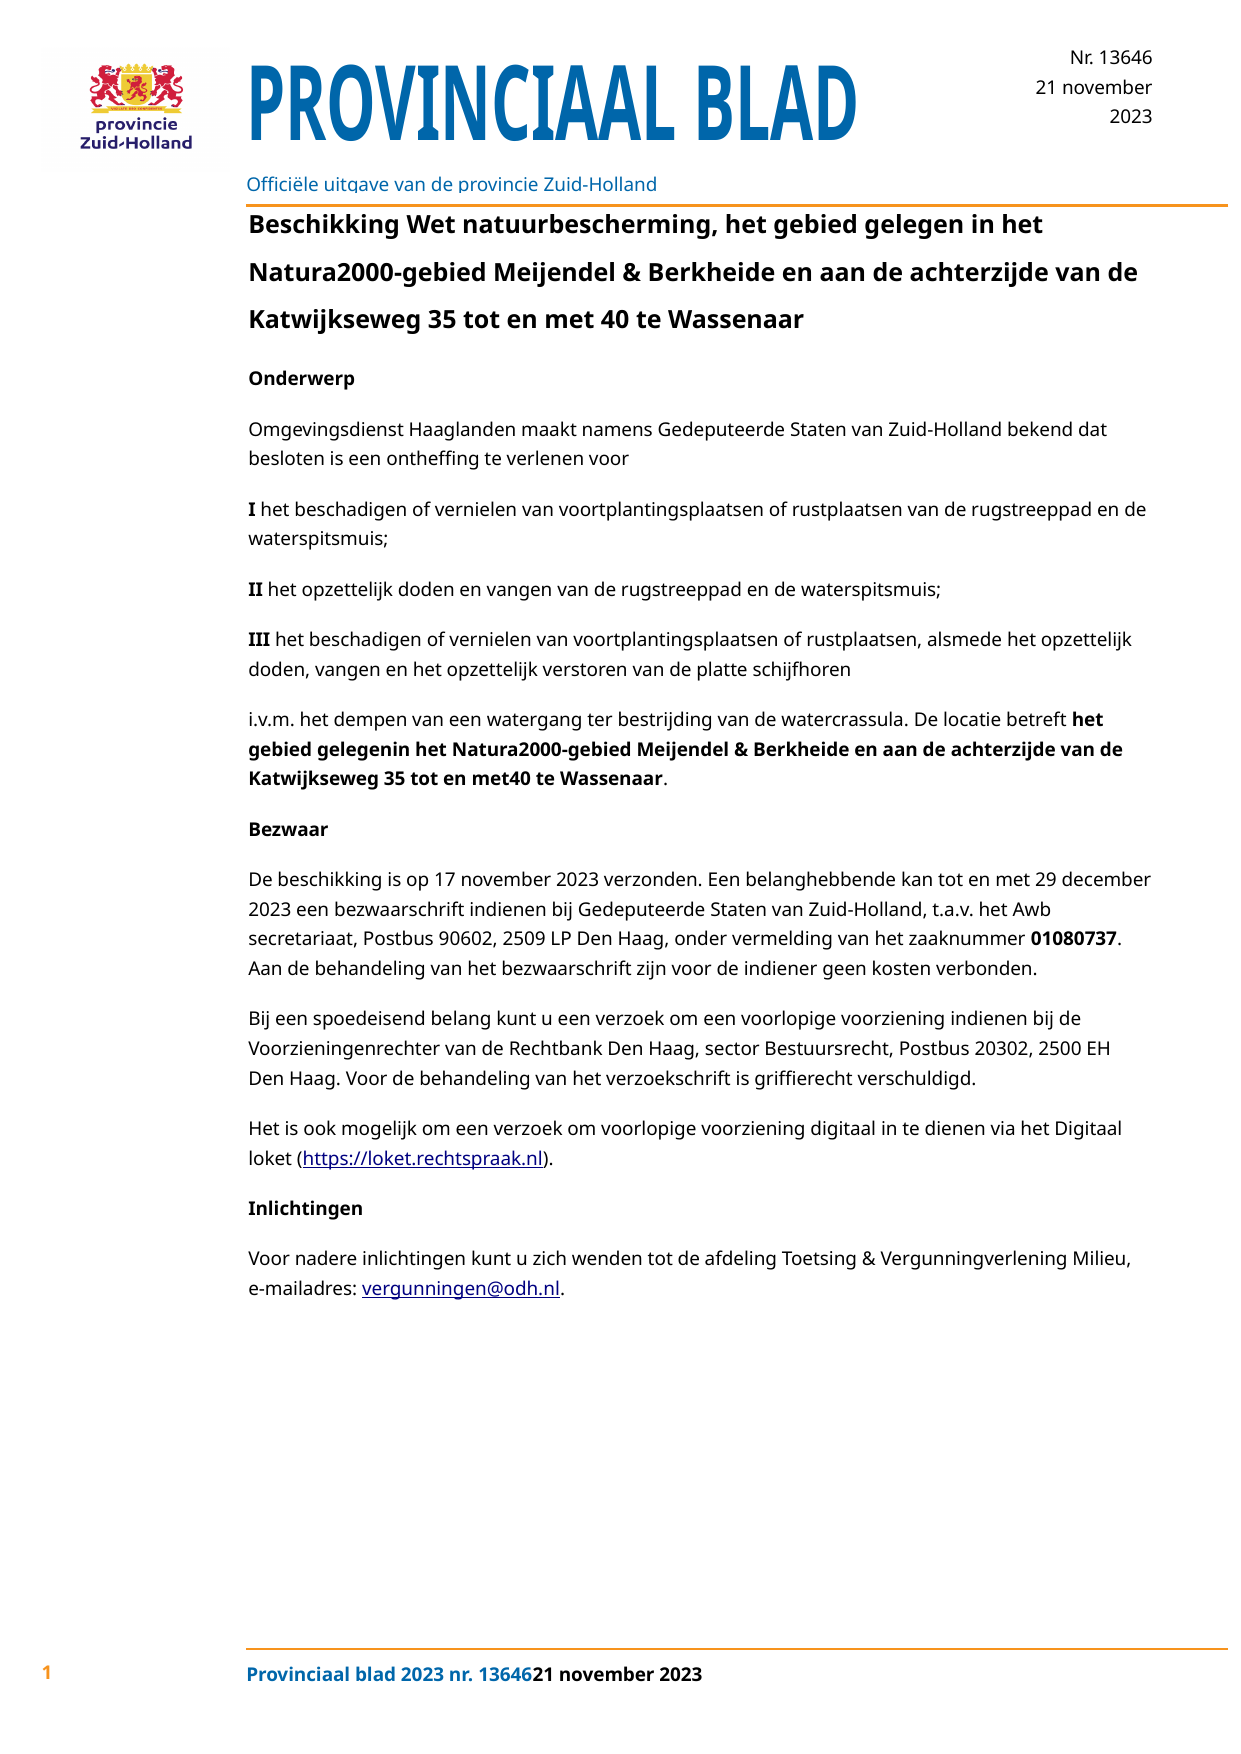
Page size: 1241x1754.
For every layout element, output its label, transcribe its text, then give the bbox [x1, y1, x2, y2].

text Beschikking Wet natuurbescherming, het gebied gelegen in het Natura2000-gebied Meijendel & Berkheide en aan de achterzijde van de Katwijkseweg 35 tot en met 40 te Wassenaar [248, 207, 1152, 336]
text II het opzettelijk doden en vangen van de rugstreeppad en de waterspitsmuis; [248, 576, 1152, 602]
text Voor nadere inlichtingen kunt u zich wenden tot de afdeling Toetsing & Vergunningverlening Milieu, e-mailadres: vergunningen@odh.nl. [248, 1246, 1152, 1301]
text De beschikking is op 17 november 2023 verzonden. Een belanghebbende kan tot en met 29 december 2023 een bezwaarschrift indienen bij Gedeputeerde Staten van Zuid-Holland, t.a.v. het Awb secretariaat, Postbus 90602, 2509 LP Den Haag, onder vermelding van het zaaknummer 01080737. Aan de behandeling van het bezwaarschrift zijn voor de indiener geen kosten verbonden. [248, 866, 1152, 981]
text I het beschadigen of vernielen van voortplantingsplaatsen of rustplaatsen van de rugstreeppad en de waterspitsmuis; [248, 496, 1152, 551]
text III het beschadigen of vernielen van voortplantingsplaatsen of rustplaatsen, alsmede het opzettelijk doden, vangen en het opzettelijk verstoren van de platte schijfhoren [248, 626, 1152, 682]
text Onderwerp [248, 366, 1152, 391]
text Omgevingsdienst Haaglanden maakt namens Gedeputeerde Staten van Zuid-Holland bekend dat besloten is een ontheffing te verlenen voor [248, 416, 1152, 471]
text Inlichtingen [248, 1195, 1152, 1221]
text Bij een spoedeisend belang kunt u een verzoek om een voorlopige voorziening indienen bij de Voorzieningenrechter van de Rechtbank Den Haag, sector Bestuursrecht, Postbus 20302, 2500 EH Den Haag. Voor de behandeling van het verzoekschrift is griffierecht verschuldigd. [248, 1006, 1152, 1090]
text Het is ook mogelijk om een verzoek om voorlopige voorziening digitaal in te dienen via het Digitaal loket (https://loket.rechtspraak.nl). [248, 1115, 1152, 1170]
text i.v.m. het dempen van een watergang ter bestrijding van de watercrassula. De locatie betreft het gebied gelegenin het Natura2000-gebied Meijendel & Berkheide en aan de achterzijde van de Katwijkseweg 35 tot en met40 te Wassenaar. [248, 706, 1152, 791]
text Bezwaar [248, 816, 1152, 842]
picture [41, 47, 231, 172]
